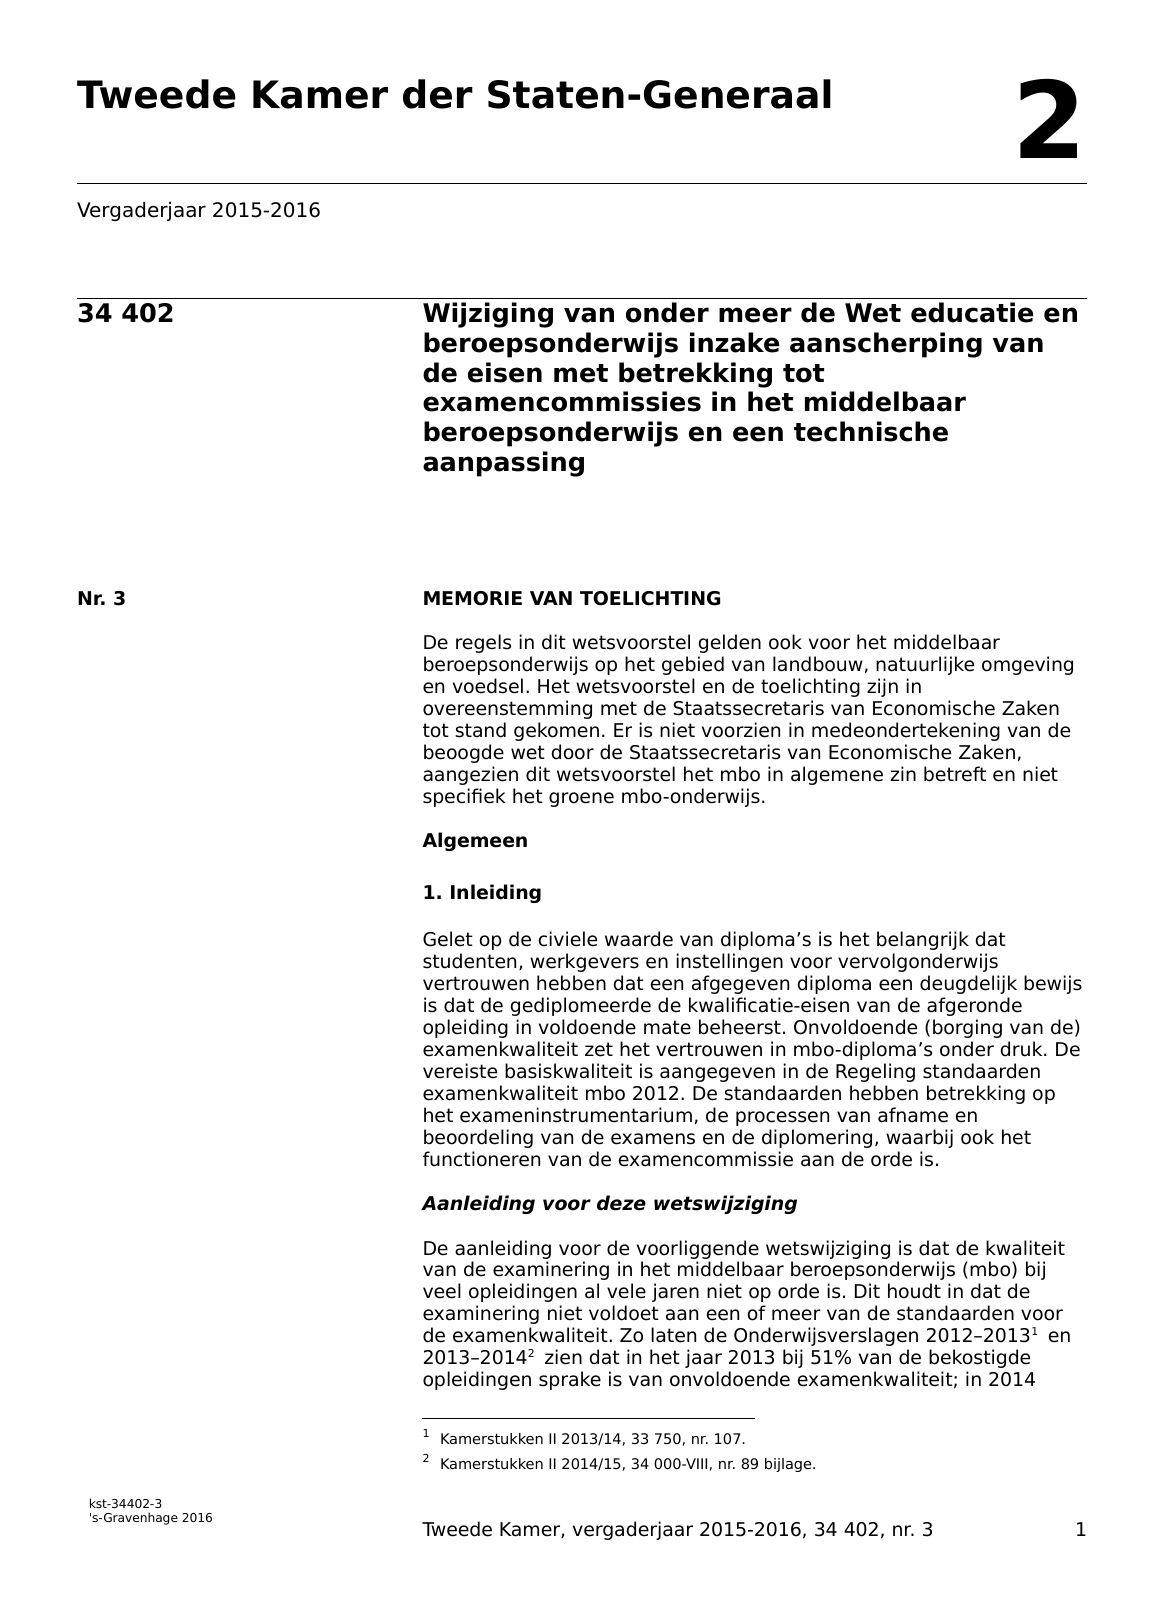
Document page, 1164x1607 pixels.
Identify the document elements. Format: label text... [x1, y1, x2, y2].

subtitle Aanleiding voor deze wetswijziging [422, 1193, 1087, 1215]
text Kamerstukken II 2013/14, 33 750, nr. 107. [422, 1427, 1087, 1449]
text Gelet op de civiele waarde van diploma’s is het belangrijk dat studenten, werkgevers en instellingen voor vervolgonderwijs vertrouwen hebben dat een afgegeven diploma een deugdelijk bewijs is dat de gediplomeerde de kwalificatie-eisen van de afgeronde opleiding in voldoende mate beheerst. Onvoldoende (borging van de) examenkwaliteit zet het vertrouwen in mbo-diploma’s onder druk. De vereiste basiskwaliteit is aangegeven in de Regeling standaarden examenkwaliteit mbo 2012. De standaarden hebben betrekking op het exameninstrumentarium, de processen van afname en beoordeling van de examens en de diplomering, waarbij ook het functioneren van de examencommissie aan de orde is. [422, 929, 1087, 1171]
text kst-34402-3 [88, 1497, 323, 1511]
text Kamerstukken II 2014/15, 34 000-VIII, nr. 89 bijlage. [422, 1452, 1087, 1474]
table_cell Vergaderjaar 2015-2016 [77, 184, 1087, 298]
text 's-Gravenhage 2016 [88, 1511, 323, 1525]
subtitle Algemeen [422, 830, 1087, 852]
subtitle 34 402 Wijziging van onder meer de Wet educatie en beroepsonderwijs inzake aanscherping van de eisen met betrekking tot examencommissies in het middelbaar beroepsonderwijs en een technische aanpassing [77, 299, 1087, 477]
subtitle Nr. 3 MEMORIE VAN TOELICHTING [77, 588, 1087, 610]
table_header 2 [886, 59, 1087, 183]
text De regels in dit wetsvoorstel gelden ook voor het middelbaar beroepsonderwijs op het gebied van landbouw, natuurlijke omgeving en voedsel. Het wetsvoorstel en de toelichting zijn in overeenstemming met de Staatssecretaris van Economische Zaken tot stand gekomen. Er is niet voorzien in medeondertekening van de beoogde wet door de Staatssecretaris van Economische Zaken, aangezien dit wetsvoorstel het mbo in algemene zin betreft en niet specifiek het groene mbo-onderwijs. [422, 632, 1087, 808]
text De aanleiding voor de voorliggende wetswijziging is dat de kwaliteit van de examinering in het middelbaar beroepsonderwijs (mbo) bij veel opleidingen al vele jaren niet op orde is. Dit houdt in dat de examinering niet voldoet aan een of meer van de standaarden voor de examenkwaliteit. Zo laten de Onderwijsverslagen 2012–2013 en 2013–2014 zien dat in het jaar 2013 bij 51% van de bekostigde opleidingen sprake is van onvoldoende examenkwaliteit; in 2014 [422, 1237, 1087, 1391]
table_header Tweede Kamer der Staten-Generaal [77, 59, 886, 183]
subtitle 1. Inleiding [422, 882, 1087, 904]
